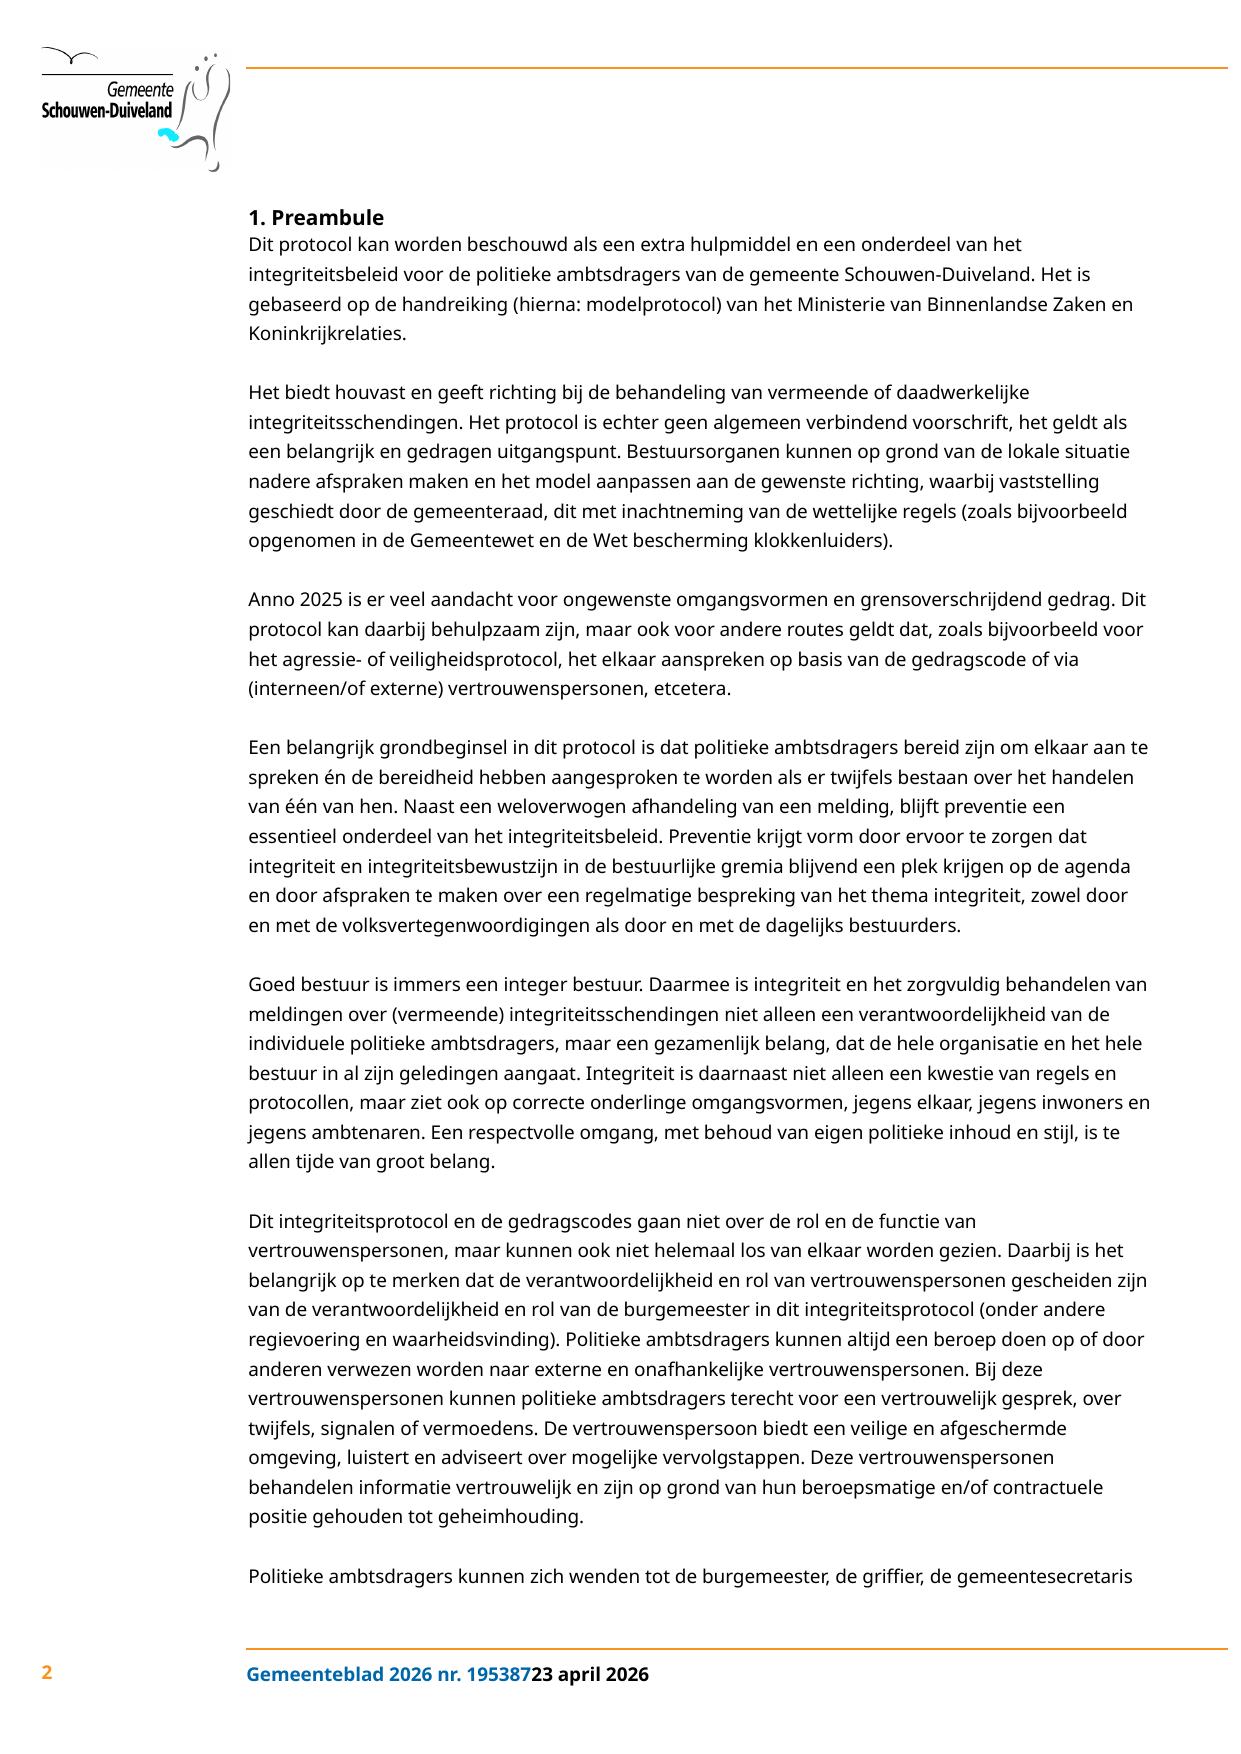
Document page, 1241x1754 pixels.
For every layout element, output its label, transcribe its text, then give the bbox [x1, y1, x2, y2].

text Dit protocol kan worden beschouwd als een extra hulpmiddel en een onderdeel van het integriteitsbeleid voor de politieke ambtsdragers van de gemeente Schouwen-Duiveland. Het is gebaseerd op de handreiking (hierna: modelprotocol) van het Ministerie van Binnenlandse Zaken en Koninkrijkrelaties. [248, 232, 1152, 346]
text 1. Preambule [248, 203, 1152, 232]
text Dit integriteitsprotocol en de gedragscodes gaan niet over de rol en de functie van vertrouwenspersonen, maar kunnen ook niet helemaal los van elkaar worden gezien. Daarbij is het belangrijk op te merken dat de verantwoordelijkheid en rol van vertrouwenspersonen gescheiden zijn van de verantwoordelijkheid en rol van de burgemeester in dit integriteitsprotocol (onder andere regievoering en waarheidsvinding). Politieke ambtsdragers kunnen altijd een beroep doen op of door anderen verwezen worden naar externe en onafhankelijke vertrouwenspersonen. Bij deze vertrouwenspersonen kunnen politieke ambtsdragers terecht voor een vertrouwelijk gesprek, over twijfels, signalen of vermoedens. De vertrouwenspersoon biedt een veilige en afgeschermde omgeving, luistert en adviseert over mogelijke vervolgstappen. Deze vertrouwenspersonen behandelen informatie vertrouwelijk en zijn op grond van hun beroepsmatige en/of contractuele positie gehouden tot geheimhouding. [248, 1208, 1152, 1529]
picture [41, 47, 231, 172]
text Het biedt houvast en geeft richting bij de behandeling van vermeende of daadwerkelijke integriteitsschendingen. Het protocol is echter geen algemeen verbindend voorschrift, het geldt als een belangrijk en gedragen uitgangspunt. Bestuursorganen kunnen op grond van de lokale situatie nadere afspraken maken en het model aanpassen aan de gewenste richting, waarbij vaststelling geschiedt door de gemeenteraad, dit met inachtneming van de wettelijke regels (zoals bijvoorbeeld opgenomen in de Gemeentewet en de Wet bescherming klokkenluiders). [248, 379, 1152, 553]
text Anno 2025 is er veel aandacht voor ongewenste omgangsvormen en grensoverschrijdend gedrag. Dit protocol kan daarbij behulpzaam zijn, maar ook voor andere routes geldt dat, zoals bijvoorbeeld voor het agressie- of veiligheidsprotocol, het elkaar aanspreken op basis van de gedragscode of via (interneen/of externe) vertrouwenspersonen, etcetera. [248, 587, 1152, 701]
text Een belangrijk grondbeginsel in dit protocol is dat politieke ambtsdragers bereid zijn om elkaar aan te spreken én de bereidheid hebben aangesproken te worden als er twijfels bestaan over het handelen van één van hen. Naast een weloverwogen afhandeling van een melding, blijft preventie een essentieel onderdeel van het integriteitsbeleid. Preventie krijgt vorm door ervoor te zorgen dat integriteit en integriteitsbewustzijn in de bestuurlijke gremia blijvend een plek krijgen op de agenda en door afspraken te maken over een regelmatige bespreking van het thema integriteit, zowel door en met de volksvertegenwoordigingen als door en met de dagelijks bestuurders. [248, 734, 1152, 938]
text Politieke ambtsdragers kunnen zich wenden tot de burgemeester, de griffier, de gemeentesecretaris [248, 1563, 1152, 1589]
text Goed bestuur is immers een integer bestuur. Daarmee is integriteit en het zorgvuldig behandelen van meldingen over (vermeende) integriteitsschendingen niet alleen een verantwoordelijkheid van de individuele politieke ambtsdragers, maar een gezamenlijk belang, dat de hele organisatie en het hele bestuur in al zijn geledingen aangaat. Integriteit is daarnaast niet alleen een kwestie van regels en protocollen, maar ziet ook op correcte onderlinge omgangsvormen, jegens elkaar, jegens inwoners en jegens ambtenaren. Een respectvolle omgang, met behoud van eigen politieke inhoud en stijl, is te allen tijde van groot belang. [248, 971, 1152, 1174]
